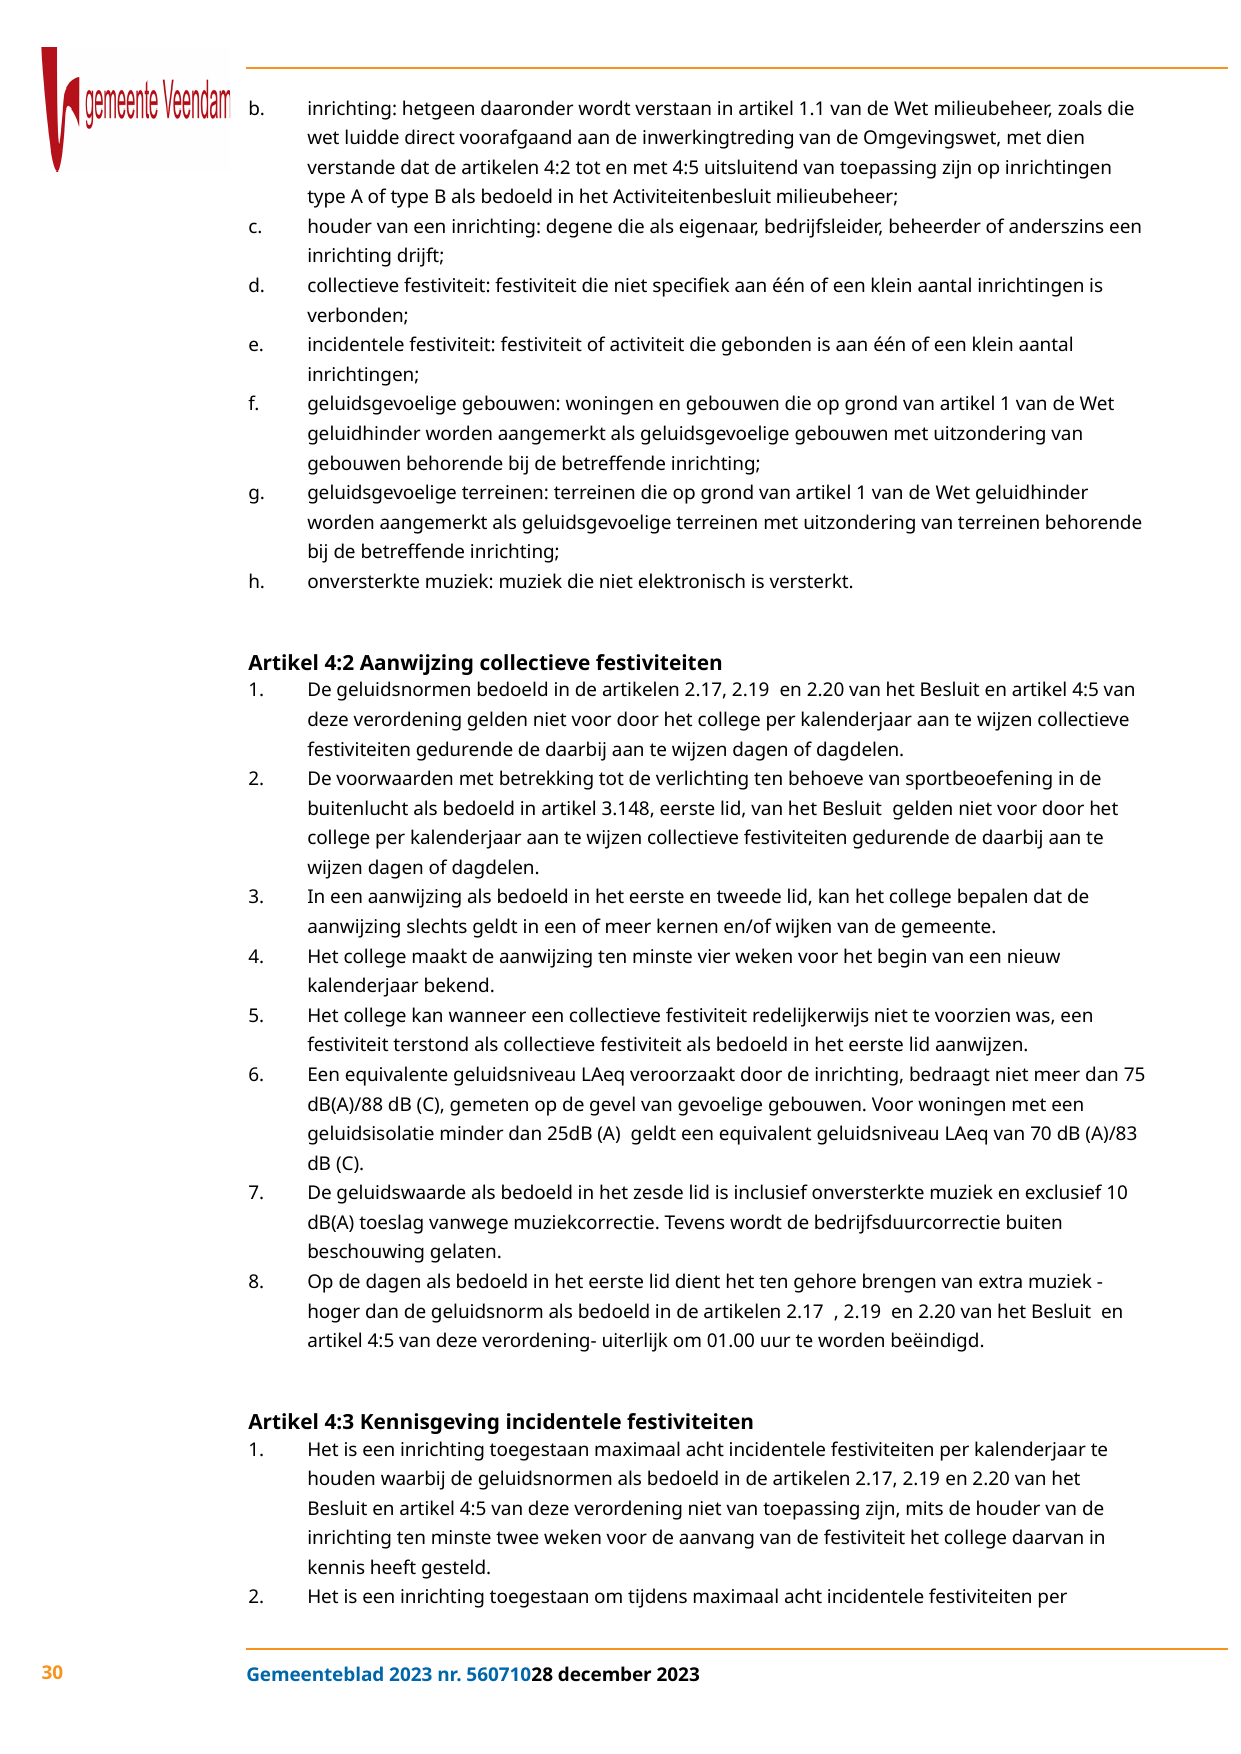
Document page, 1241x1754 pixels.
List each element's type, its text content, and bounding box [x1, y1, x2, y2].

list Het is een inrichting toegestaan om tijdens maximaal acht incidentele festiviteiten per [248, 1584, 1152, 1609]
list Een equivalente geluidsniveau LAeq veroorzaakt door de inrichting, bedraagt niet meer dan 75 dB(A)/88 dB (C), gemeten op de gevel van gevoelige gebouwen. Voor woningen met een geluidsisolatie minder dan 25dB (A) geldt een equivalent geluidsniveau LAeq van 70 dB (A)/83 dB (C). [248, 1061, 1152, 1176]
list collectieve festiviteit: festiviteit die niet specifiek aan één of een klein aantal inrichtingen is verbonden; [248, 272, 1152, 328]
list geluidsgevoelige terreinen: terreinen die op grond van artikel 1 van de Wet geluidhinder worden aangemerkt als geluidsgevoelige terreinen met uitzondering van terreinen behorende bij de betreffende inrichting; [248, 479, 1152, 564]
list Het is een inrichting toegestaan maximaal acht incidentele festiviteiten per kalenderjaar te houden waarbij de geluidsnormen als bedoeld in de artikelen 2.17, 2.19 en 2.20 van het Besluit en artikel 4:5 van deze verordening niet van toepassing zijn, mits de houder van de inrichting ten minste twee weken voor de aanvang van de festiviteit het college daarvan in kennis heeft gesteld. [248, 1436, 1152, 1580]
text Artikel 4:3 Kennisgeving incidentele festiviteiten [248, 1407, 1152, 1436]
list Op de dagen als bedoeld in het eerste lid dient het ten gehore brengen van extra muziek -hoger dan de geluidsnorm als bedoeld in de artikelen 2.17 , 2.19 en 2.20 van het Besluit en artikel 4:5 van deze verordening- uiterlijk om 01.00 uur te worden beëindigd. [248, 1268, 1152, 1353]
list In een aanwijzing als bedoeld in het eerste en tweede lid, kan het college bepalen dat de aanwijzing slechts geldt in een of meer kernen en/of wijken van de gemeente. [248, 884, 1152, 939]
picture [41, 47, 231, 172]
list Het college kan wanneer een collectieve festiviteit redelijkerwijs niet te voorzien was, een festiviteit terstond als collectieve festiviteit als bedoeld in het eerste lid aanwijzen. [248, 1002, 1152, 1057]
list inrichting: hetgeen daaronder wordt verstaan in artikel 1.1 van de Wet milieubeheer, zoals die wet luidde direct voorafgaand aan de inwerkingtreding van de Omgevingswet, met dien verstande dat de artikelen 4:2 tot en met 4:5 uitsluitend van toepassing zijn op inrichtingen type A of type B als bedoeld in het Activiteitenbesluit milieubeheer; [248, 95, 1152, 209]
list geluidsgevoelige gebouwen: woningen en gebouwen die op grond van artikel 1 van de Wet geluidhinder worden aangemerkt als geluidsgevoelige gebouwen met uitzondering van gebouwen behorende bij de betreffende inrichting; [248, 391, 1152, 476]
list De geluidsnormen bedoeld in de artikelen 2.17, 2.19 en 2.20 van het Besluit en artikel 4:5 van deze verordening gelden niet voor door het college per kalenderjaar aan te wijzen collectieve festiviteiten gedurende de daarbij aan te wijzen dagen of dagdelen. [248, 677, 1152, 761]
list De voorwaarden met betrekking tot de verlichting ten behoeve van sportbeoefening in de buitenlucht als bedoeld in artikel 3.148, eerste lid, van het Besluit gelden niet voor door het college per kalenderjaar aan te wijzen collectieve festiviteiten gedurende de daarbij aan te wijzen dagen of dagdelen. [248, 765, 1152, 880]
list houder van een inrichting: degene die als eigenaar, bedrijfsleider, beheerder of anderszins een inrichting drijft; [248, 213, 1152, 268]
list Het college maakt de aanwijzing ten minste vier weken voor het begin van een nieuw kalenderjaar bekend. [248, 943, 1152, 998]
list De geluidswaarde als bedoeld in het zesde lid is inclusief onversterkte muziek en exclusief 10 dB(A) toeslag vanwege muziekcorrectie. Tevens wordt de bedrijfsduurcorrectie buiten beschouwing gelaten. [248, 1179, 1152, 1264]
list incidentele festiviteit: festiviteit of activiteit die gebonden is aan één of een klein aantal inrichtingen; [248, 331, 1152, 387]
text Artikel 4:2 Aanwijzing collectieve festiviteiten [248, 648, 1152, 677]
list onversterkte muziek: muziek die niet elektronisch is versterkt. [248, 568, 1152, 594]
